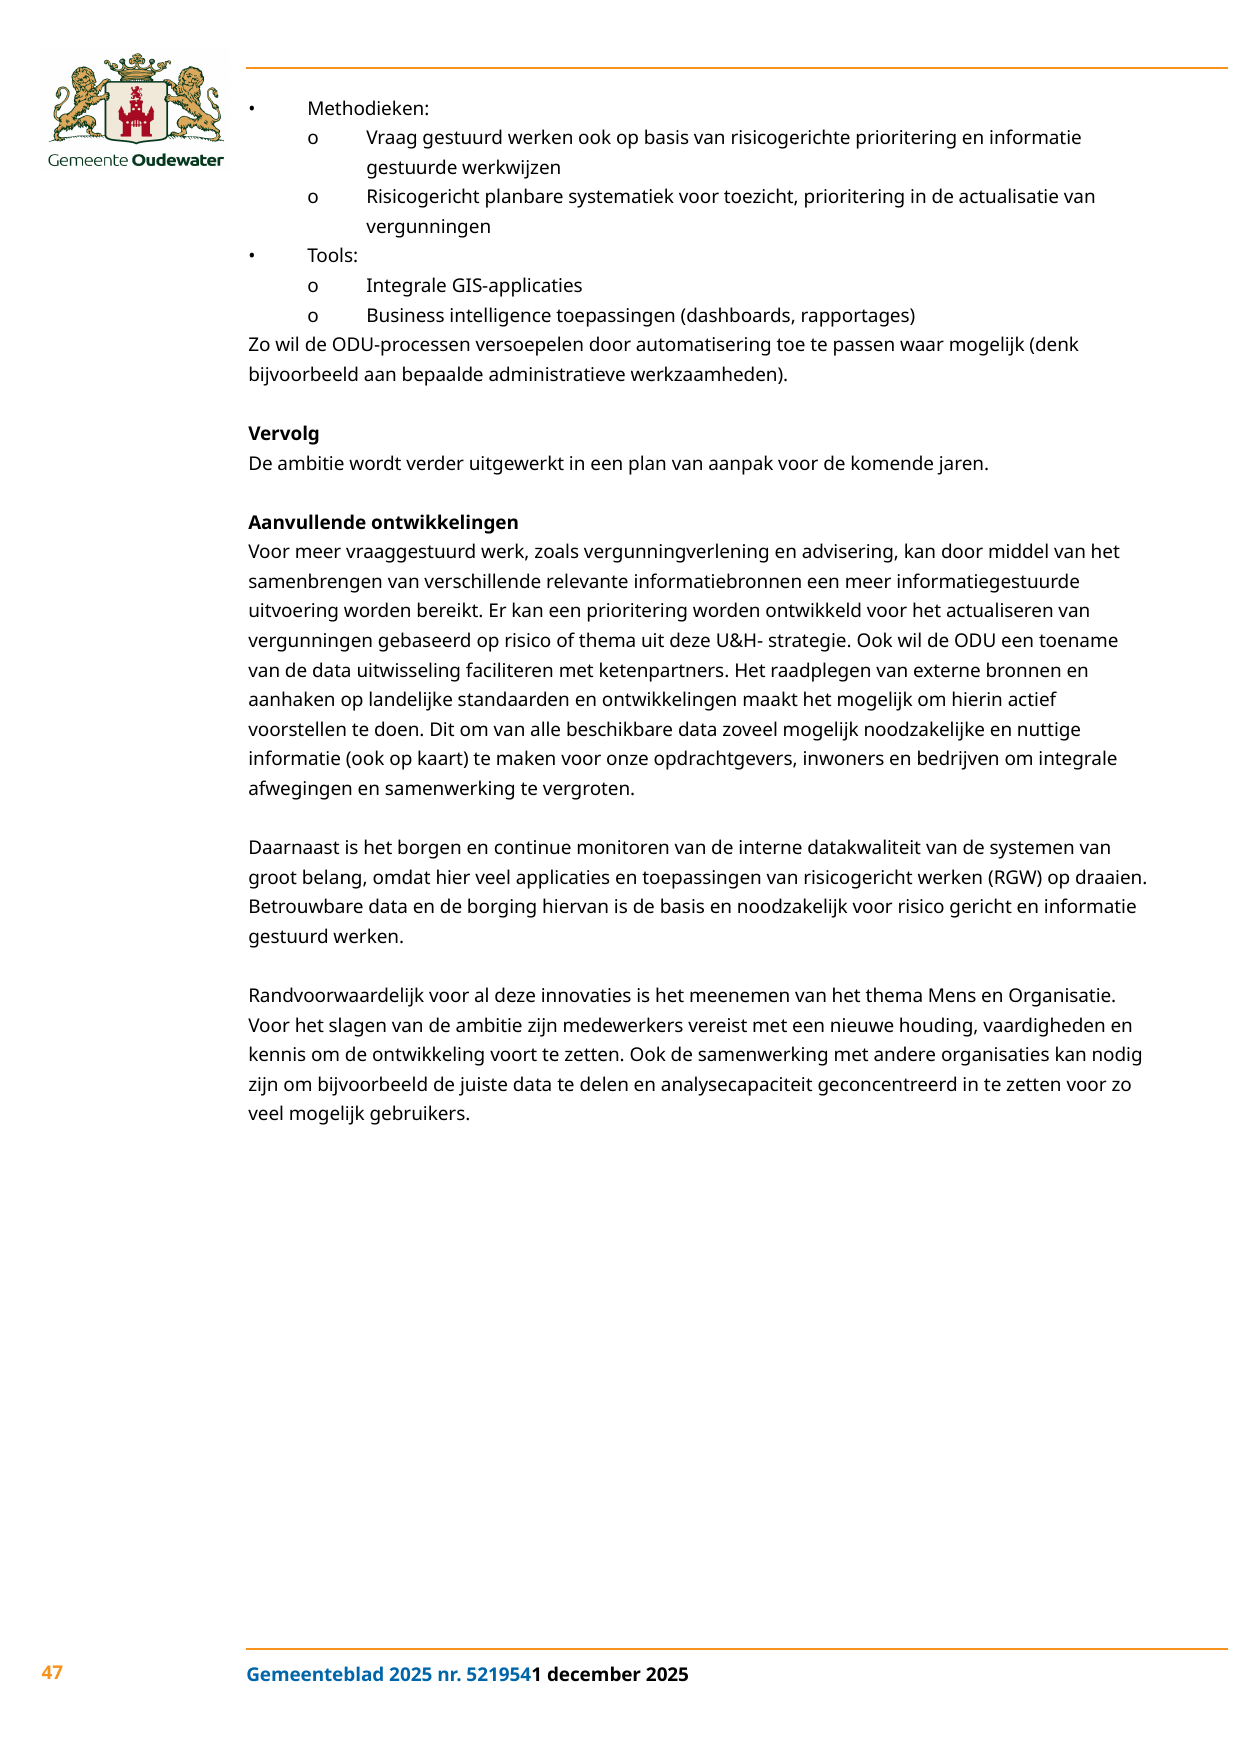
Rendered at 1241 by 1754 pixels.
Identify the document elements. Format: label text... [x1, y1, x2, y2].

text Zo wil de ODU-processen versoepelen door automatisering toe te passen waar mogelijk (denk bijvoorbeeld aan bepaalde administratieve werkzaamheden). [248, 331, 1152, 387]
list Risicogericht planbare systematiek voor toezicht, prioritering in de actualisatie van vergunningen [307, 183, 1152, 239]
list Methodieken: [248, 95, 1152, 121]
list Vraag gestuurd werken ook op basis van risicogerichte prioritering en informatie gestuurde werkwijzen [307, 124, 1152, 180]
list Integrale GIS-applicaties [307, 272, 1152, 298]
text Aanvullende ontwikkelingen [248, 509, 1152, 535]
text De ambitie wordt verder uitgewerkt in een plan van aanpak voor de komende jaren. [248, 450, 1152, 476]
list Business intelligence toepassingen (dashboards, rapportages) [307, 302, 1152, 328]
text Voor meer vraaggestuurd werk, zoals vergunningverlening en advisering, kan door middel van het samenbrengen van verschillende relevante informatiebronnen een meer informatiegestuurde uitvoering worden bereikt. Er kan een prioritering worden ontwikkeld voor het actualiseren van vergunningen gebaseerd op risico of thema uit deze U&H- strategie. Ook wil de ODU een toename van de data uitwisseling faciliteren met ketenpartners. Het raadplegen van externe bronnen en aanhaken op landelijke standaarden en ontwikkelingen maakt het mogelijk om hierin actief voorstellen te doen. Dit om van alle beschikbare data zoveel mogelijk noodzakelijke en nuttige informatie (ook op kaart) te maken voor onze opdrachtgevers, inwoners en bedrijven om integrale afwegingen en samenwerking te vergroten. [248, 538, 1152, 801]
picture [41, 47, 231, 172]
list Tools: [248, 243, 1152, 268]
text Daarnaast is het borgen en continue monitoren van de interne datakwaliteit van de systemen van groot belang, omdat hier veel applicaties en toepassingen van risicogericht werken (RGW) op draaien. Betrouwbare data en de borging hiervan is de basis en noodzakelijk voor risico gericht en informatie gestuurd werken. [248, 834, 1152, 949]
text Vervolg [248, 420, 1152, 446]
text Randvoorwaardelijk voor al deze innovaties is het meenemen van het thema Mens en Organisatie. Voor het slagen van de ambitie zijn medewerkers vereist met een nieuwe houding, vaardigheden en kennis om de ontwikkeling voort te zetten. Ook de samenwerking met andere organisaties kan nodig zijn om bijvoorbeeld de juiste data te delen en analysecapaciteit geconcentreerd in te zetten voor zo veel mogelijk gebruikers. [248, 982, 1152, 1126]
